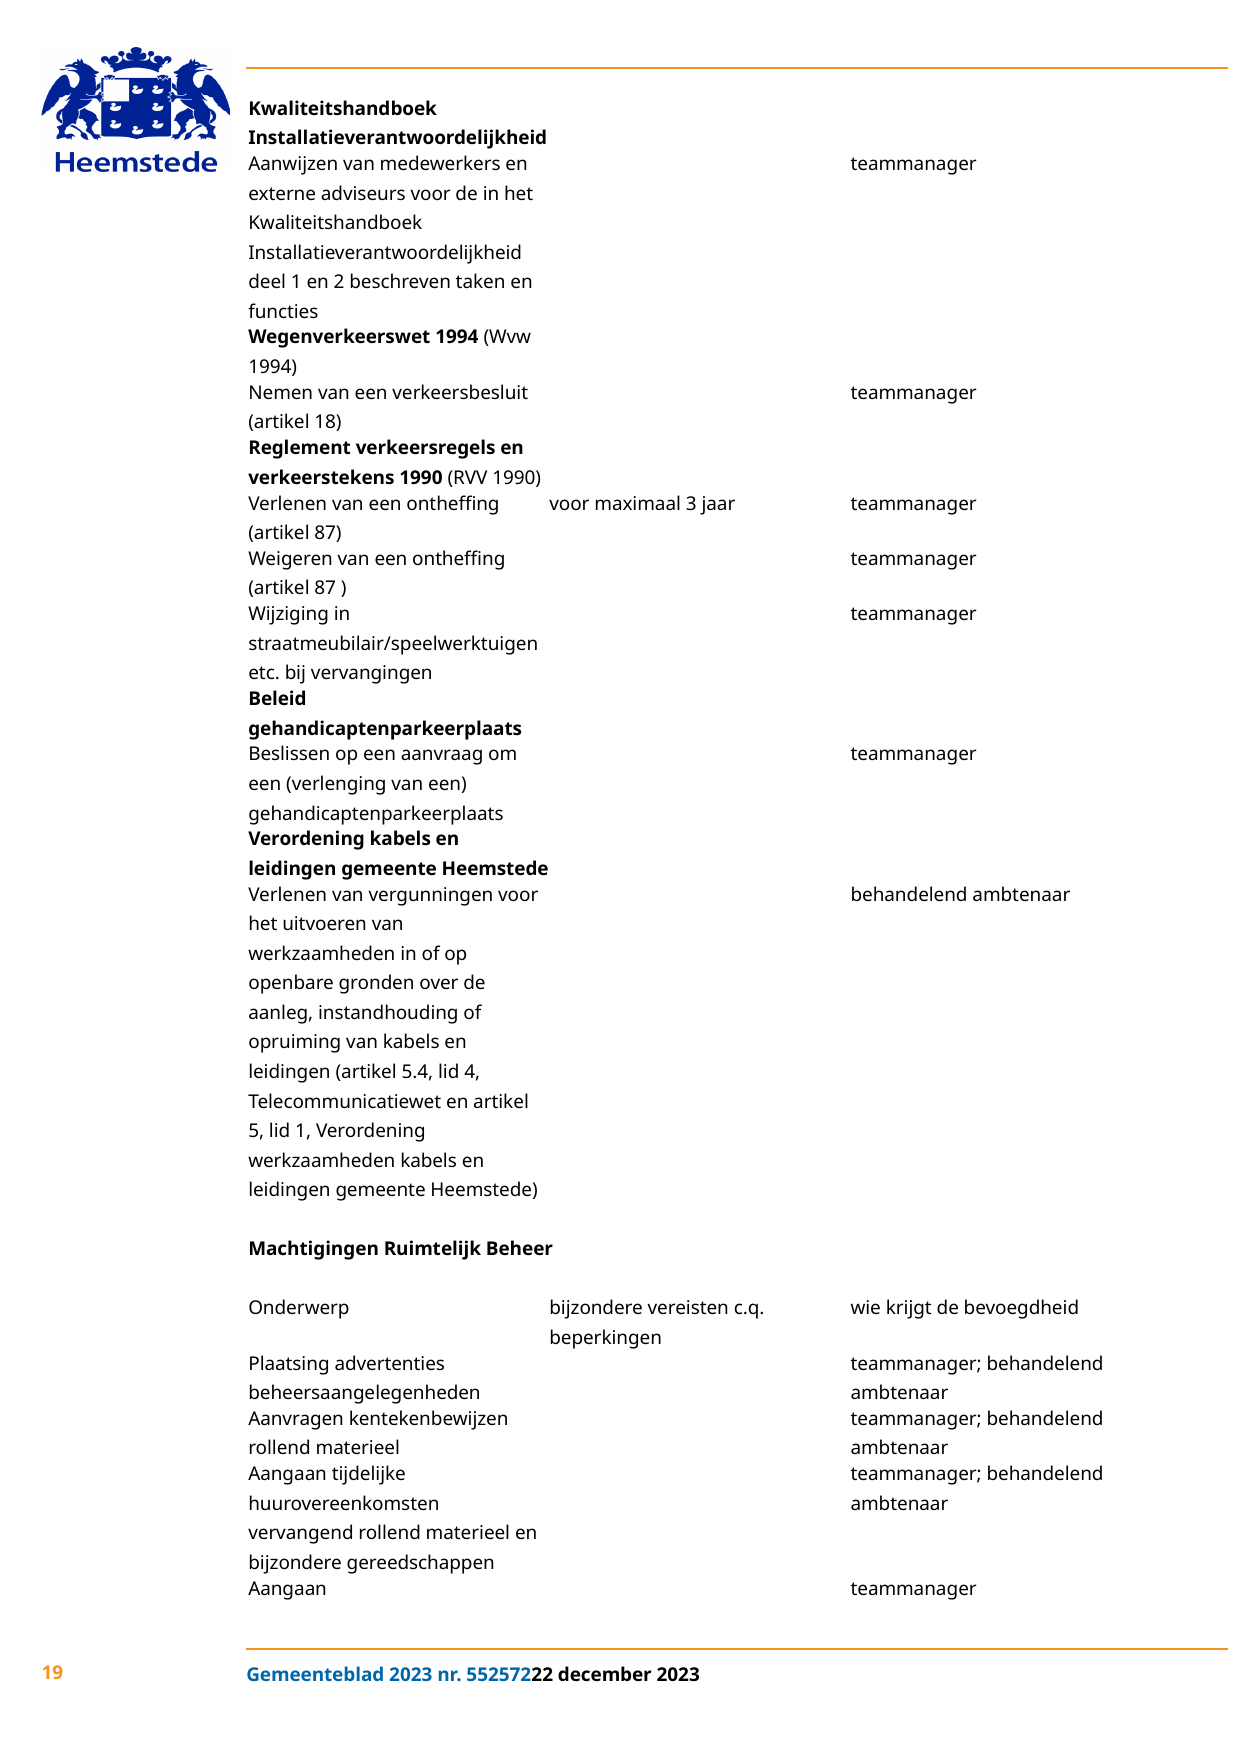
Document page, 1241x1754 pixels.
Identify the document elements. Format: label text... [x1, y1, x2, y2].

table_cell behandelend ambtenaar [850, 881, 1152, 1202]
table_cell teammanager; behandelend ambtenaar [850, 1405, 1152, 1460]
table_cell [549, 1460, 850, 1575]
table_cell Aangaan tijdelijke huurovereenkomsten vervangend rollend materieel en bijzondere gereedschappen [248, 1460, 549, 1575]
table_cell [549, 685, 850, 741]
table_cell teammanager; behandelend ambtenaar [850, 1350, 1152, 1405]
table_cell voor maximaal 3 jaar [549, 490, 850, 545]
table_cell Verlenen van een ontheffing (artikel 87) [248, 490, 549, 545]
table_cell [549, 600, 850, 685]
table_cell [549, 881, 850, 1202]
table_cell [549, 741, 850, 825]
table_cell Nemen van een verkeersbesluit (artikel 18) [248, 379, 549, 434]
table_cell teammanager [850, 1575, 1152, 1601]
table_cell [549, 1575, 850, 1601]
table_cell teammanager; behandelend ambtenaar [850, 1460, 1152, 1575]
table_header Onderwerp [248, 1294, 549, 1350]
table_cell [549, 825, 850, 881]
picture [41, 47, 231, 172]
table_cell [850, 95, 1152, 150]
table_cell teammanager [850, 600, 1152, 685]
table_header bijzondere vereisten c.q. beperkingen [549, 1294, 850, 1350]
table_cell [549, 95, 850, 150]
table_cell [850, 324, 1152, 379]
table_cell [549, 379, 850, 434]
table_cell [850, 685, 1152, 741]
table_cell Beleid gehandicaptenparkeerplaats [248, 685, 549, 741]
table_cell Verlenen van vergunningen voor het uitvoeren van werkzaamheden in of op openbare gronden over de aanleg, instandhouding of opruiming van kabels en leidingen (artikel 5.4, lid 4, Telecommunicatiewet en artikel 5, lid 1, Verordening werkzaamheden kabels en leidingen gemeente Heemstede) [248, 881, 549, 1202]
table_cell teammanager [850, 150, 1152, 324]
table_cell [549, 1405, 850, 1460]
table_cell [549, 434, 850, 490]
text Machtigingen Ruimtelijk Beheer [248, 1235, 1152, 1261]
table_cell Wegenverkeerswet 1994 (Wvw 1994) [248, 324, 549, 379]
table_cell [850, 825, 1152, 881]
table_cell [549, 324, 850, 379]
table_cell teammanager [850, 545, 1152, 600]
table_cell [850, 434, 1152, 490]
table_header wie krijgt de bevoegdheid [850, 1294, 1152, 1350]
table_cell Weigeren van een ontheffing (artikel 87 ) [248, 545, 549, 600]
table_cell Aanvragen kentekenbewijzen rollend materieel [248, 1405, 549, 1460]
table_cell Kwaliteitshandboek Installatieverantwoordelijkheid [248, 95, 549, 150]
table_cell [549, 545, 850, 600]
table_cell teammanager [850, 490, 1152, 545]
table_cell Wijziging in straatmeubilair/speelwerktuigen etc. bij vervangingen [248, 600, 549, 685]
table_cell Reglement verkeersregels en verkeerstekens 1990 (RVV 1990) [248, 434, 549, 490]
table_cell Plaatsing advertenties beheersaangelegenheden [248, 1350, 549, 1405]
table_cell Verordening kabels en leidingen gemeente Heemstede [248, 825, 549, 881]
table_cell teammanager [850, 741, 1152, 825]
table_cell [549, 1350, 850, 1405]
table_cell Beslissen op een aanvraag om een (verlenging van een) gehandicaptenparkeerplaats [248, 741, 549, 825]
table_cell [549, 150, 850, 324]
table_cell Aangaan [248, 1575, 549, 1601]
table_cell teammanager [850, 379, 1152, 434]
table_cell Aanwijzen van medewerkers en externe adviseurs voor de in het Kwaliteitshandboek Installatieverantwoordelijkheid deel 1 en 2 beschreven taken en functies [248, 150, 549, 324]
